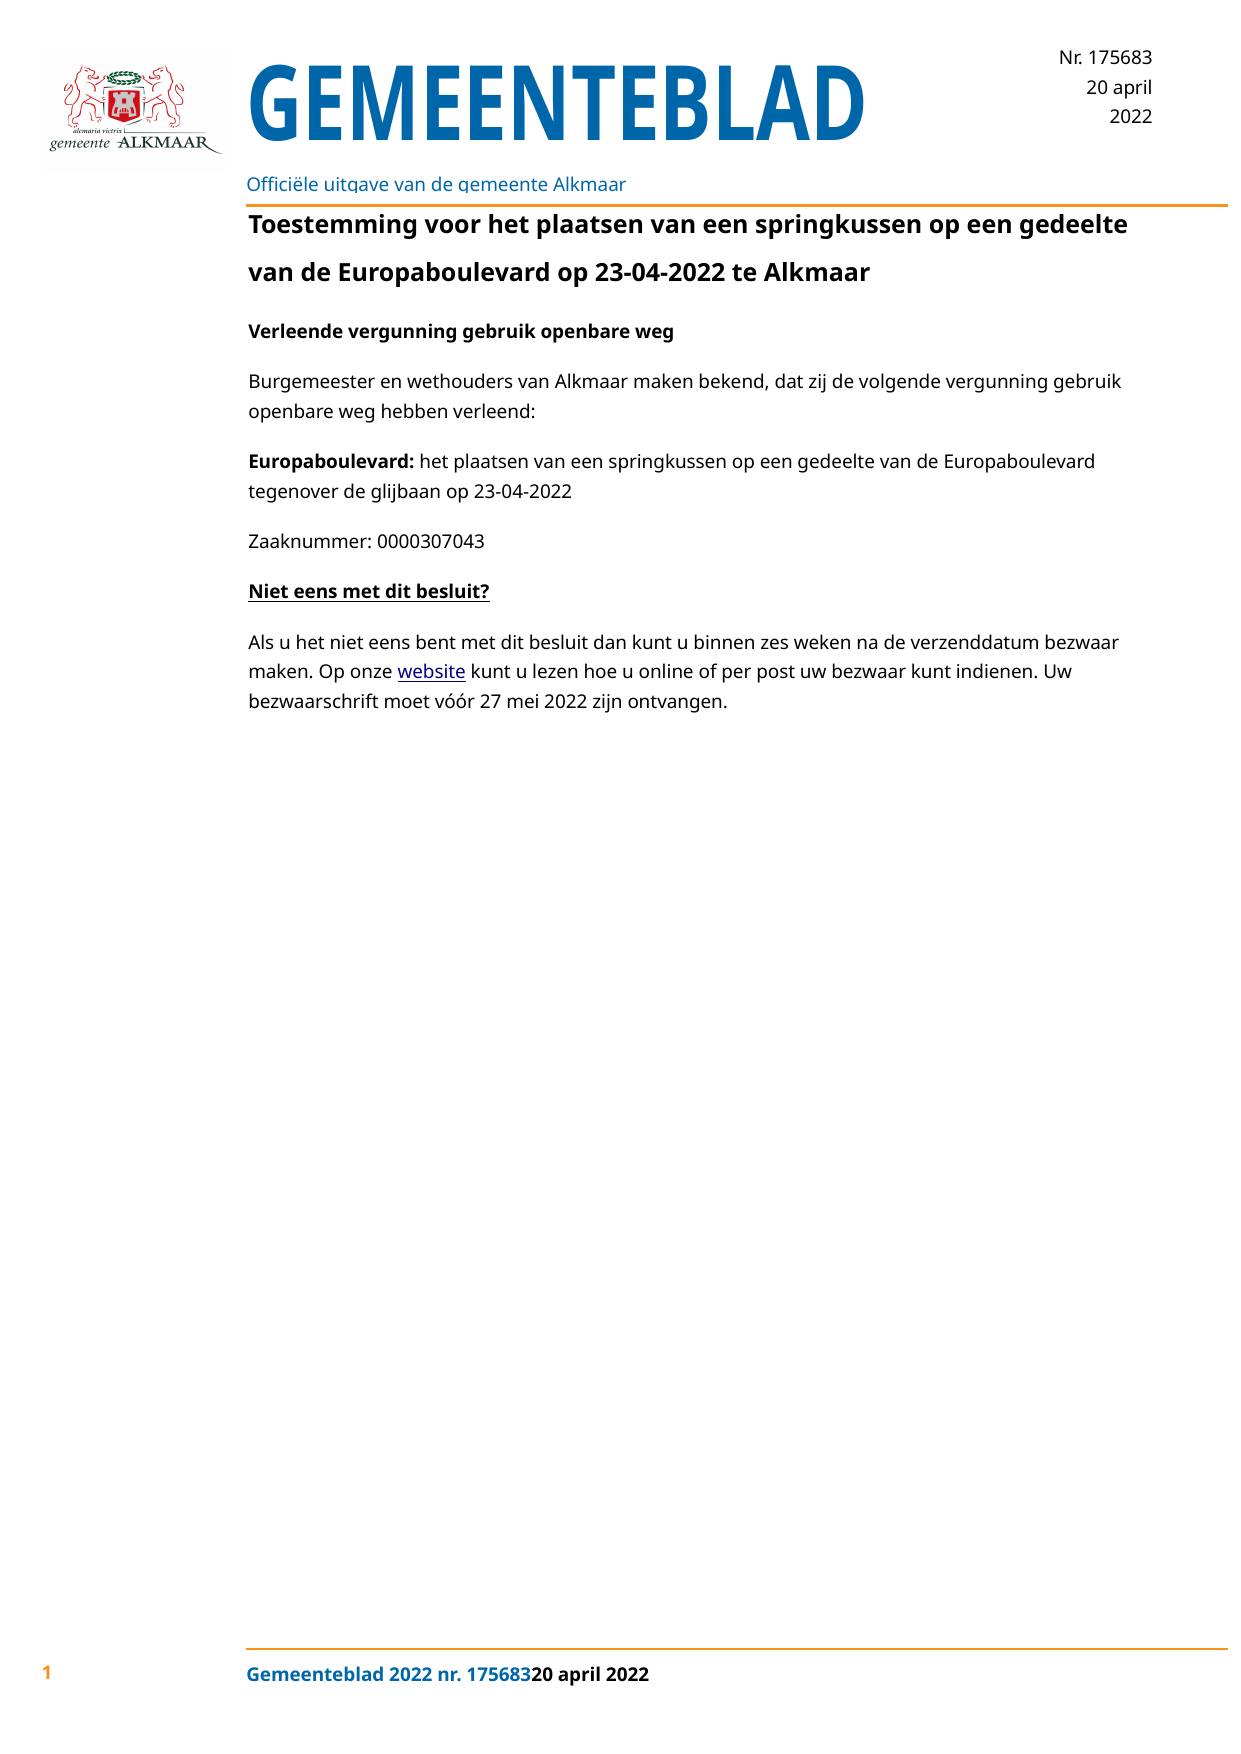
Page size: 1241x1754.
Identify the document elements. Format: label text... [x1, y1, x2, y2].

text Toestemming voor het plaatsen van een springkussen op een gedeelte van de Europaboulevard op 23-04-2022 te Alkmaar [248, 207, 1152, 288]
text Zaaknummer: 0000307043 [248, 528, 1152, 554]
text Burgemeester en wethouders van Alkmaar maken bekend, dat zij de volgende vergunning gebruik openbare weg hebben verleend: [248, 368, 1152, 424]
text Als u het niet eens bent met dit besluit dan kunt u binnen zes weken na de verzenddatum bezwaar maken. Op onze website kunt u lezen hoe u online of per post uw bezwaar kunt indienen. Uw bezwaarschrift moet vóór 27 mei 2022 zijn ontvangen. [248, 629, 1152, 714]
text Niet eens met dit besluit? [248, 579, 1152, 604]
text Europaboulevard: het plaatsen van een springkussen op een gedeelte van de Europaboulevard tegenover de glijbaan op 23-04-2022 [248, 448, 1152, 504]
picture [41, 47, 231, 172]
text Verleende vergunning gebruik openbare weg [248, 318, 1152, 344]
